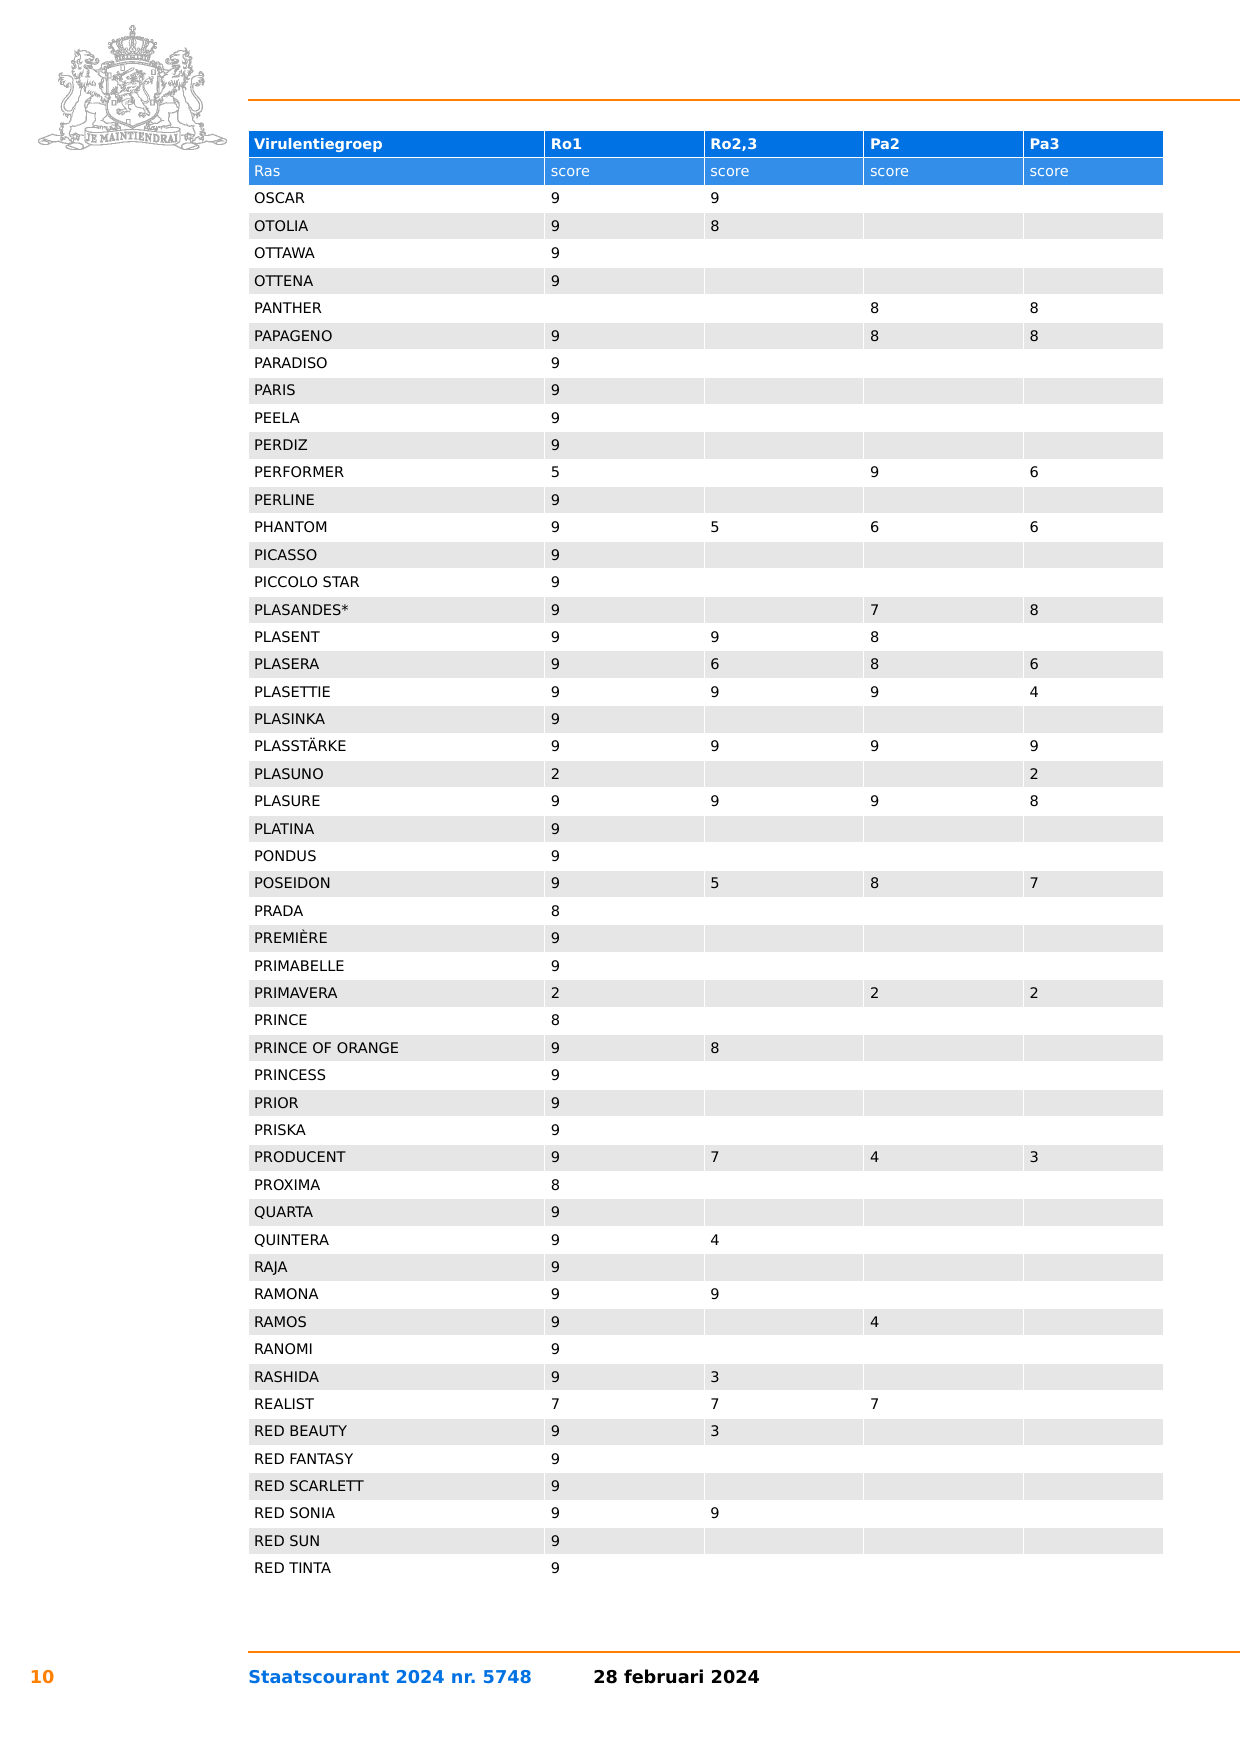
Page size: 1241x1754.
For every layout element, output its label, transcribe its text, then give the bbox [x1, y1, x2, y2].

table_cell 9 [705, 1501, 863, 1527]
table_cell [1024, 953, 1163, 979]
table_cell PLASENT [249, 624, 544, 650]
table_cell [705, 542, 863, 568]
table_cell [1024, 925, 1163, 952]
table_cell 9 [545, 679, 704, 705]
table_cell 5 [705, 871, 863, 897]
table_cell 9 [705, 734, 863, 760]
table_cell [1024, 186, 1163, 212]
table_cell [864, 1254, 1023, 1281]
table_cell [1024, 1446, 1163, 1472]
table_cell [705, 1528, 863, 1554]
table_cell PONDUS [249, 843, 544, 869]
table_cell 3 [705, 1364, 863, 1390]
table_cell [864, 350, 1023, 376]
table_cell [1024, 241, 1163, 267]
table_cell Ras [249, 158, 544, 185]
table_cell 9 [545, 186, 704, 212]
table_cell [1024, 1501, 1163, 1527]
table_cell [864, 1199, 1023, 1226]
table_cell [864, 487, 1023, 513]
table_cell PRISKA [249, 1117, 544, 1143]
table_cell 4 [705, 1227, 863, 1253]
table_cell 3 [705, 1419, 863, 1445]
table_cell [705, 432, 863, 459]
table_cell 9 [545, 1282, 704, 1308]
table_cell score [1024, 158, 1163, 185]
table_cell 2 [545, 761, 704, 787]
table_cell RANOMI [249, 1336, 544, 1363]
table_cell [705, 460, 863, 486]
table_header Ro1 [545, 131, 704, 157]
table_cell 9 [545, 213, 704, 239]
table_cell [1024, 350, 1163, 376]
table_cell RED SONIA [249, 1501, 544, 1527]
table_cell PLASSTÄRKE [249, 734, 544, 760]
table_cell [705, 843, 863, 869]
table_cell [1024, 213, 1163, 239]
table_cell [864, 1473, 1023, 1500]
table_cell [1024, 1309, 1163, 1335]
table_cell [864, 1556, 1023, 1582]
table_cell 9 [545, 925, 704, 952]
table_cell 9 [545, 487, 704, 513]
table_cell 8 [864, 871, 1023, 897]
table_cell [864, 432, 1023, 459]
table_cell 9 [545, 597, 704, 623]
table_cell PLATINA [249, 816, 544, 842]
table_cell RED SCARLETT [249, 1473, 544, 1500]
table_cell 8 [1024, 295, 1163, 322]
table_cell 9 [705, 186, 863, 212]
table_cell [864, 953, 1023, 979]
table_cell 2 [1024, 761, 1163, 787]
table_cell RASHIDA [249, 1364, 544, 1390]
table_cell 9 [545, 405, 704, 431]
table_cell [1024, 1035, 1163, 1061]
table_cell 8 [545, 1172, 704, 1198]
table_cell [1024, 624, 1163, 650]
table_cell 9 [545, 734, 704, 760]
table_cell PAPAGENO [249, 323, 544, 349]
table_cell [705, 1172, 863, 1198]
table_cell [705, 1556, 863, 1582]
table_cell 9 [545, 1254, 704, 1281]
table_cell [705, 1309, 863, 1335]
table_cell 9 [545, 323, 704, 349]
table_cell 8 [545, 1008, 704, 1034]
table_cell [1024, 898, 1163, 924]
table_cell [705, 953, 863, 979]
table_cell PANTHER [249, 295, 544, 322]
table_cell [864, 378, 1023, 404]
table_cell [864, 1090, 1023, 1116]
table_cell [864, 1419, 1023, 1445]
table_cell 4 [1024, 679, 1163, 705]
table_cell 9 [545, 1199, 704, 1226]
table_cell 8 [1024, 323, 1163, 349]
table_cell 6 [1024, 651, 1163, 678]
table_cell 6 [705, 651, 863, 678]
table_cell 3 [1024, 1145, 1163, 1171]
table_cell [864, 1446, 1023, 1472]
table_cell 9 [545, 1090, 704, 1116]
table_cell [705, 323, 863, 349]
table_cell PRINCE OF ORANGE [249, 1035, 544, 1061]
table_cell PRODUCENT [249, 1145, 544, 1171]
table_cell 7 [705, 1391, 863, 1417]
table_cell [1024, 1227, 1163, 1253]
table_cell PARADISO [249, 350, 544, 376]
table_cell 7 [1024, 871, 1163, 897]
table_cell [864, 1172, 1023, 1198]
table_cell [864, 1501, 1023, 1527]
table_cell [864, 898, 1023, 924]
table_cell [705, 706, 863, 733]
table_cell 7 [705, 1145, 863, 1171]
table_cell 9 [705, 624, 863, 650]
table_cell PLASANDES* [249, 597, 544, 623]
table_cell 9 [705, 679, 863, 705]
table_cell PLASETTIE [249, 679, 544, 705]
table_cell OSCAR [249, 186, 544, 212]
table_cell 9 [545, 871, 704, 897]
table_cell 9 [705, 1282, 863, 1308]
table_cell PRIMABELLE [249, 953, 544, 979]
table_cell [705, 925, 863, 952]
table_cell [1024, 1391, 1163, 1417]
table_cell [864, 542, 1023, 568]
table_cell score [705, 158, 863, 185]
table_cell [1024, 706, 1163, 733]
table_cell [1024, 1419, 1163, 1445]
table_cell [864, 706, 1023, 733]
table_cell 7 [864, 597, 1023, 623]
table_cell PICCOLO STAR [249, 569, 544, 596]
table_cell [864, 843, 1023, 869]
table_cell [1024, 1556, 1163, 1582]
table_cell score [864, 158, 1023, 185]
table_cell [864, 241, 1023, 267]
table_cell [864, 761, 1023, 787]
table_cell PERFORMER [249, 460, 544, 486]
table_cell QUARTA [249, 1199, 544, 1226]
table_cell PEELA [249, 405, 544, 431]
table_cell [864, 569, 1023, 596]
table_cell 5 [705, 515, 863, 541]
table_cell [1024, 1364, 1163, 1390]
table_cell 9 [864, 734, 1023, 760]
table_cell PRINCE [249, 1008, 544, 1034]
table_cell 9 [545, 1556, 704, 1582]
table_cell RED SUN [249, 1528, 544, 1554]
table_cell 2 [545, 980, 704, 1007]
table_cell 8 [705, 213, 863, 239]
table_cell 9 [864, 789, 1023, 815]
table_cell 9 [545, 569, 704, 596]
table_cell 8 [1024, 789, 1163, 815]
table_cell PICASSO [249, 542, 544, 568]
table_cell PERDIZ [249, 432, 544, 459]
table_cell [864, 1227, 1023, 1253]
table_cell 9 [545, 651, 704, 678]
table_cell [1024, 1254, 1163, 1281]
table_cell 9 [545, 1528, 704, 1554]
table_cell 9 [545, 1309, 704, 1335]
table_cell [705, 898, 863, 924]
table_cell 6 [1024, 515, 1163, 541]
table_cell 8 [545, 898, 704, 924]
table_cell OTTENA [249, 268, 544, 294]
table_cell [1024, 1282, 1163, 1308]
table_cell 7 [864, 1391, 1023, 1417]
table_cell 6 [1024, 460, 1163, 486]
table_cell [705, 569, 863, 596]
table_cell PLASURE [249, 789, 544, 815]
table_cell [864, 1008, 1023, 1034]
table_header Virulentiegroep [249, 131, 544, 157]
table_cell POSEIDON [249, 871, 544, 897]
table_cell [864, 405, 1023, 431]
table_cell [1024, 1008, 1163, 1034]
table_cell 9 [545, 706, 704, 733]
table_cell [864, 816, 1023, 842]
table_cell 6 [864, 515, 1023, 541]
table_cell [864, 1336, 1023, 1363]
table_cell PLASUNO [249, 761, 544, 787]
table_cell [864, 1063, 1023, 1089]
table_cell 9 [545, 789, 704, 815]
table_cell [705, 816, 863, 842]
table_cell REALIST [249, 1391, 544, 1417]
table_cell 9 [545, 1145, 704, 1171]
table_cell RAJA [249, 1254, 544, 1281]
table_cell 2 [864, 980, 1023, 1007]
table_cell [705, 487, 863, 513]
table_cell 9 [545, 1364, 704, 1390]
table_cell 4 [864, 1309, 1023, 1335]
table_cell PRADA [249, 898, 544, 924]
table_cell PREMIÈRE [249, 925, 544, 952]
table_cell [1024, 1528, 1163, 1554]
table_header Pa2 [864, 131, 1023, 157]
table_cell 2 [1024, 980, 1163, 1007]
table_cell [1024, 1172, 1163, 1198]
table_cell [705, 1117, 863, 1143]
table_cell 8 [705, 1035, 863, 1061]
table_cell [705, 241, 863, 267]
table_cell [705, 295, 863, 322]
table_cell [864, 268, 1023, 294]
table_cell [705, 1254, 863, 1281]
table_cell [864, 925, 1023, 952]
table_cell PRIOR [249, 1090, 544, 1116]
table_cell 9 [545, 1336, 704, 1363]
table_cell [864, 1364, 1023, 1390]
table_cell PARIS [249, 378, 544, 404]
table_cell 9 [545, 432, 704, 459]
table_cell 9 [545, 1063, 704, 1089]
table_cell [1024, 405, 1163, 431]
table_cell [705, 268, 863, 294]
table_cell [1024, 1336, 1163, 1363]
table_cell [1024, 1090, 1163, 1116]
table_cell PLASERA [249, 651, 544, 678]
table_cell [705, 597, 863, 623]
table_cell 8 [864, 323, 1023, 349]
table_cell 9 [545, 1419, 704, 1445]
table_cell [1024, 432, 1163, 459]
table_cell [1024, 268, 1163, 294]
table_cell PRINCESS [249, 1063, 544, 1089]
table_cell 9 [545, 542, 704, 568]
table_cell [1024, 487, 1163, 513]
table_header Pa3 [1024, 131, 1163, 157]
table_cell RAMONA [249, 1282, 544, 1308]
table_cell RED TINTA [249, 1556, 544, 1582]
table_cell 9 [1024, 734, 1163, 760]
table_cell 9 [545, 378, 704, 404]
table_cell [864, 186, 1023, 212]
table_cell RAMOS [249, 1309, 544, 1335]
table_cell 8 [864, 651, 1023, 678]
table_cell 9 [864, 460, 1023, 486]
table_cell 9 [545, 1501, 704, 1527]
table_cell [864, 1282, 1023, 1308]
table_cell [705, 1446, 863, 1472]
table_cell 9 [545, 1035, 704, 1061]
table_cell 9 [705, 789, 863, 815]
table_cell RED BEAUTY [249, 1419, 544, 1445]
table_cell [1024, 378, 1163, 404]
table_cell [705, 1336, 863, 1363]
table_header Ro2,3 [705, 131, 863, 157]
table_cell [1024, 569, 1163, 596]
table_cell 9 [545, 953, 704, 979]
table_cell [545, 295, 704, 322]
table_cell 8 [864, 295, 1023, 322]
table_cell 8 [1024, 597, 1163, 623]
table_cell 7 [545, 1391, 704, 1417]
table_cell 9 [545, 843, 704, 869]
table_cell PLASINKA [249, 706, 544, 733]
table_cell PRIMAVERA [249, 980, 544, 1007]
table_cell [705, 405, 863, 431]
table_cell 9 [545, 350, 704, 376]
picture [38, 25, 227, 150]
table_cell 9 [545, 268, 704, 294]
table_cell [1024, 542, 1163, 568]
table_cell [705, 378, 863, 404]
table_cell OTTAWA [249, 241, 544, 267]
table_cell 9 [545, 1446, 704, 1472]
table_cell [705, 1090, 863, 1116]
table_cell PERLINE [249, 487, 544, 513]
table_cell [705, 761, 863, 787]
table_cell [705, 1199, 863, 1226]
table_cell 9 [545, 624, 704, 650]
table_cell [1024, 843, 1163, 869]
table_cell [705, 1473, 863, 1500]
table_cell PROXIMA [249, 1172, 544, 1198]
table_cell [864, 213, 1023, 239]
table_cell RED FANTASY [249, 1446, 544, 1472]
table_cell [1024, 1063, 1163, 1089]
table_cell [705, 980, 863, 1007]
table_cell 9 [545, 816, 704, 842]
table_cell 9 [545, 515, 704, 541]
table_cell [705, 1063, 863, 1089]
table_cell [1024, 1473, 1163, 1500]
table_cell [1024, 1199, 1163, 1226]
table_cell [705, 350, 863, 376]
table_cell [705, 1008, 863, 1034]
table_cell QUINTERA [249, 1227, 544, 1253]
table_cell 9 [545, 1473, 704, 1500]
table_cell PHANTOM [249, 515, 544, 541]
table_cell [864, 1035, 1023, 1061]
table_cell [1024, 1117, 1163, 1143]
table_cell 9 [545, 1227, 704, 1253]
table_cell [1024, 816, 1163, 842]
table_cell OTOLIA [249, 213, 544, 239]
table_cell [864, 1117, 1023, 1143]
table_cell 8 [864, 624, 1023, 650]
table_cell 5 [545, 460, 704, 486]
table_cell 9 [545, 1117, 704, 1143]
table_cell 9 [545, 241, 704, 267]
table_cell 9 [864, 679, 1023, 705]
table_cell score [545, 158, 704, 185]
table_cell 4 [864, 1145, 1023, 1171]
table_cell [864, 1528, 1023, 1554]
